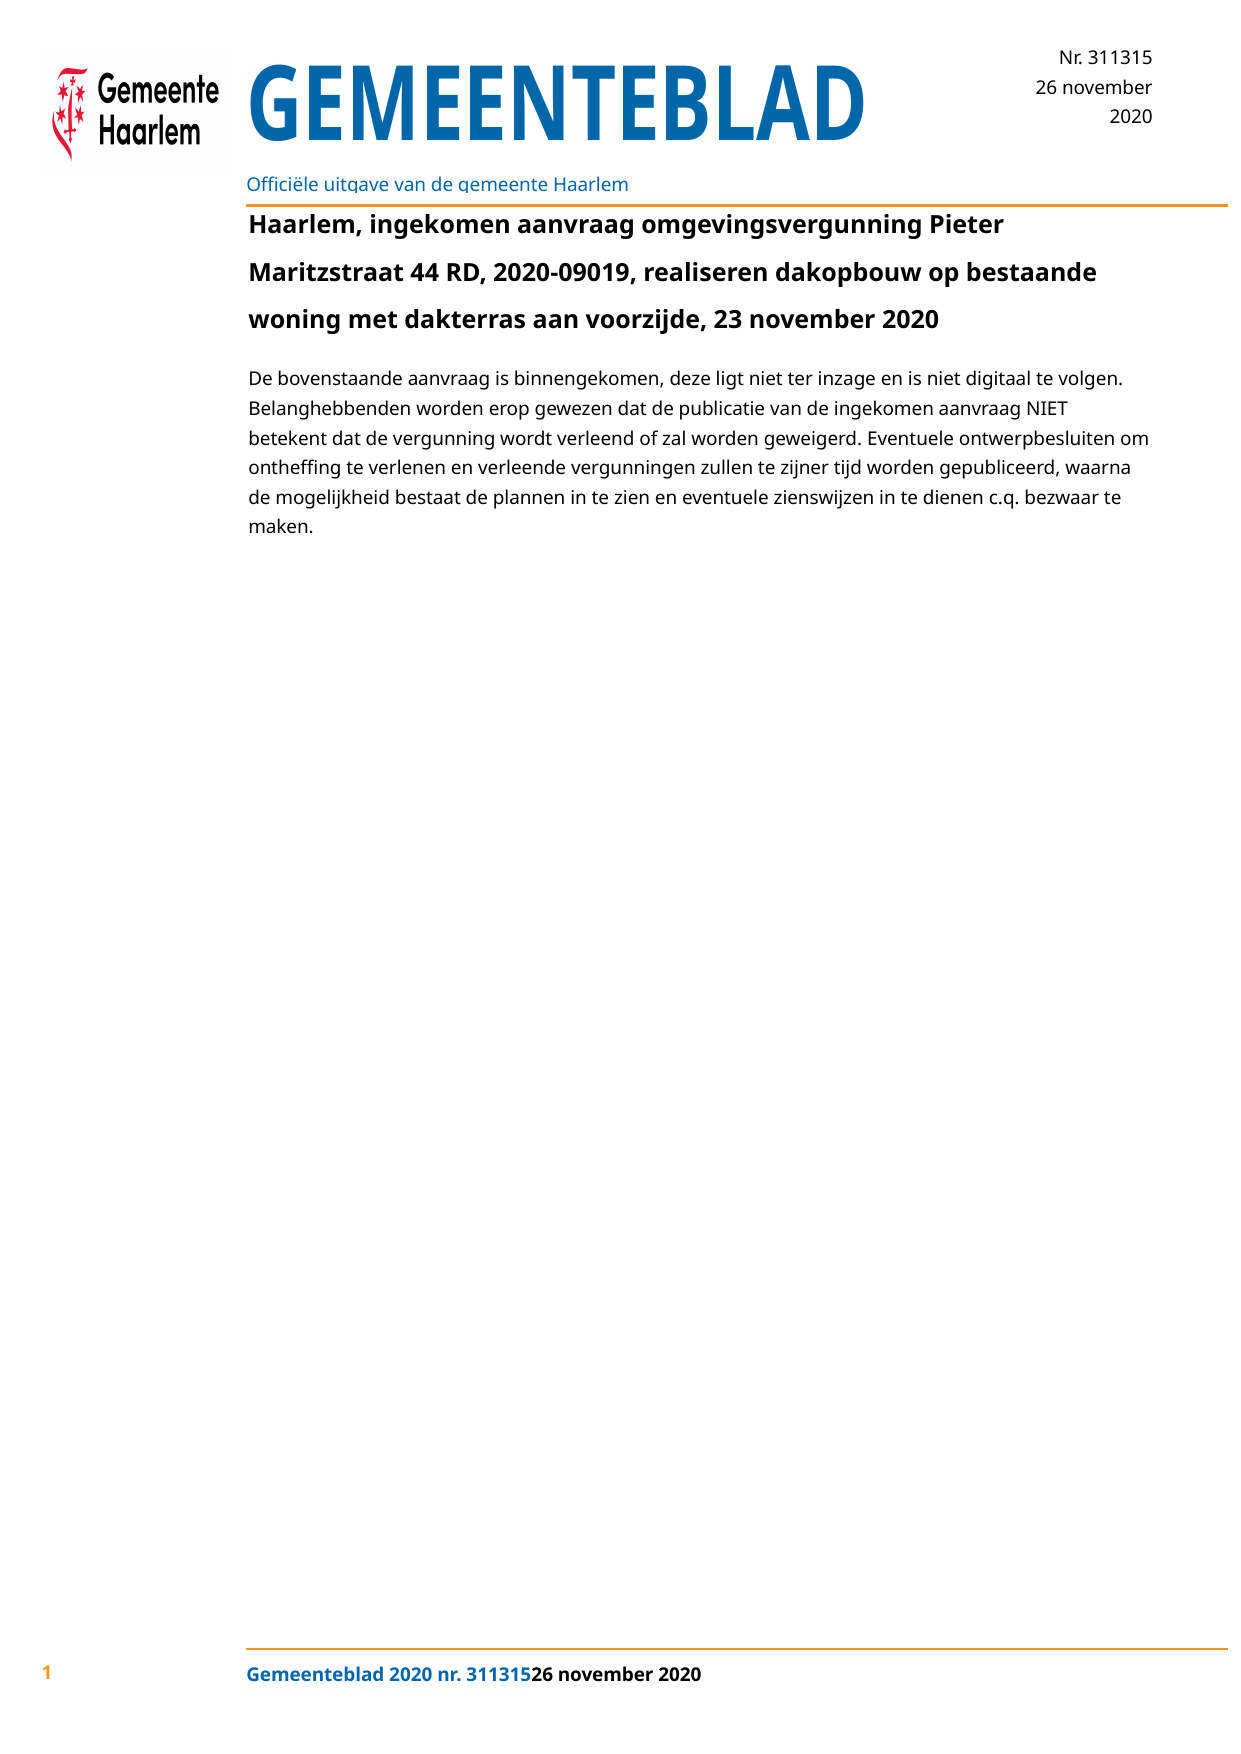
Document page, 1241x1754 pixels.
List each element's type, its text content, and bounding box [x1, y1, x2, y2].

picture [41, 47, 231, 172]
text Haarlem, ingekomen aanvraag omgevingsvergunning Pieter Maritzstraat 44 RD, 2020-09019, realiseren dakopbouw op bestaande woning met dakterras aan voorzijde, 23 november 2020 [248, 207, 1152, 336]
text De bovenstaande aanvraag is binnengekomen, deze ligt niet ter inzage en is niet digitaal te volgen. Belanghebbenden worden erop gewezen dat de publicatie van de ingekomen aanvraag NIET betekent dat de vergunning wordt verleend of zal worden geweigerd. Eventuele ontwerpbesluiten om ontheffing te verlenen en verleende vergunningen zullen te zijner tijd worden gepubliceerd, waarna de mogelijkheid bestaat de plannen in te zien en eventuele zienswijzen in te dienen c.q. bezwaar te maken. [248, 366, 1152, 539]
